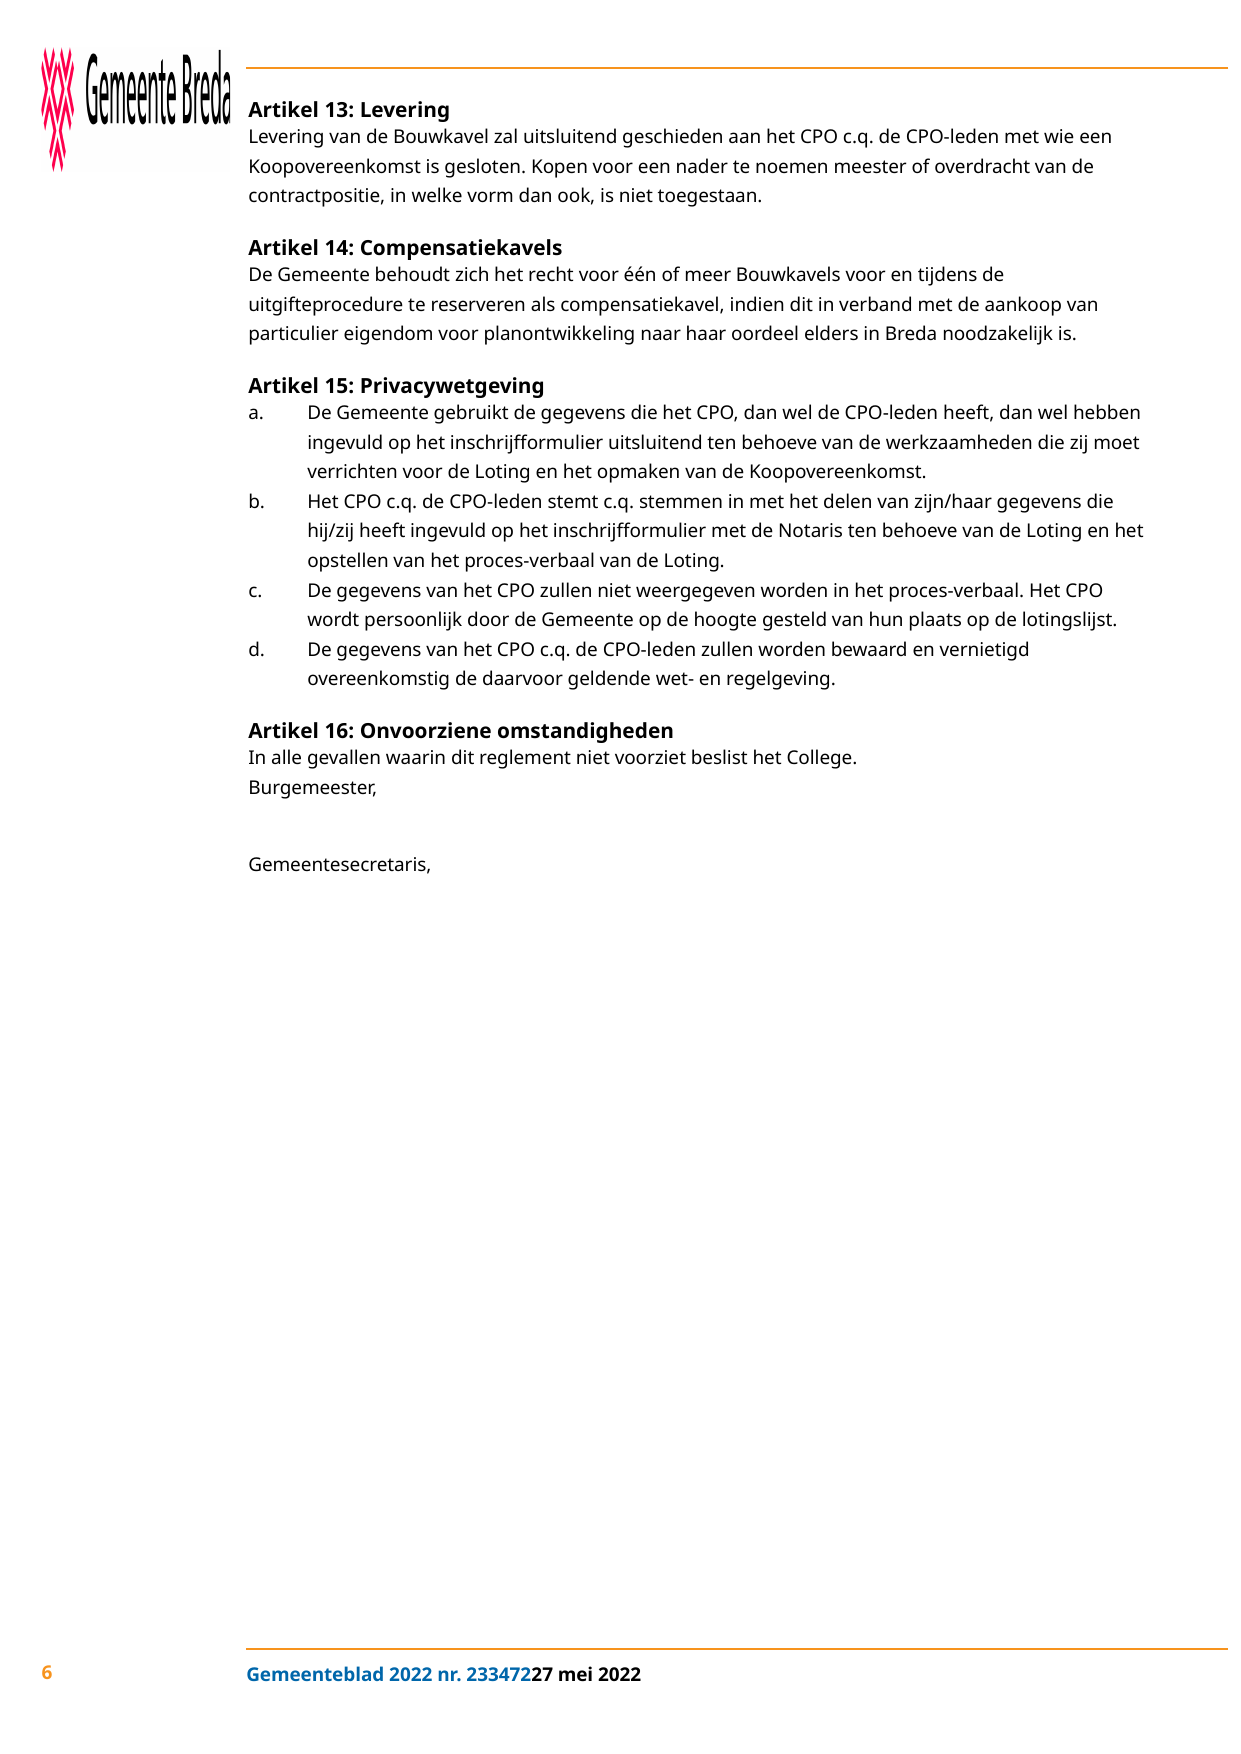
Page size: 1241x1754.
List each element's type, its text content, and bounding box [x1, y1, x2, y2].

text Artikel 16: Onvoorziene omstandigheden [248, 716, 1152, 744]
text Artikel 14: Compensatiekavels [248, 233, 1152, 261]
list De Gemeente gebruikt de gegevens die het CPO, dan wel de CPO-leden heeft, dan wel hebben ingevuld op het inschrijfformulier uitsluitend ten behoeve van de werkzaamheden die zij moet verrichten voor de Loting en het opmaken van de Koopovereenkomst. [248, 399, 1152, 484]
list De gegevens van het CPO c.q. de CPO-leden zullen worden bewaard en vernietigd overeenkomstig de daarvoor geldende wet- en regelgeving. [248, 636, 1152, 691]
text Gemeentesecretaris, [248, 851, 1152, 877]
text Burgemeester, [248, 774, 1152, 800]
picture [41, 47, 231, 172]
text Artikel 15: Privacywetgeving [248, 371, 1152, 399]
text Artikel 13: Levering [248, 95, 1152, 123]
text In alle gevallen waarin dit reglement niet voorziet beslist het College. [248, 744, 1152, 770]
list De gegevens van het CPO zullen niet weergegeven worden in het proces-verbaal. Het CPO wordt persoonlijk door de Gemeente op de hoogte gesteld van hun plaats op de lotingslijst. [248, 577, 1152, 632]
text De Gemeente behoudt zich het recht voor één of meer Bouwkavels voor en tijdens de uitgifteprocedure te reserveren als compensatiekavel, indien dit in verband met de aankoop van particulier eigendom voor planontwikkeling naar haar oordeel elders in Breda noodzakelijk is. [248, 261, 1152, 346]
list Het CPO c.q. de CPO-leden stemt c.q. stemmen in met het delen van zijn/haar gegevens die hij/zij heeft ingevuld op het inschrijfformulier met de Notaris ten behoeve van de Loting en het opstellen van het proces-verbaal van de Loting. [248, 488, 1152, 573]
text Levering van de Bouwkavel zal uitsluitend geschieden aan het CPO c.q. de CPO-leden met wie een Koopovereenkomst is gesloten. Kopen voor een nader te noemen meester of overdracht van de contractpositie, in welke vorm dan ook, is niet toegestaan. [248, 123, 1152, 208]
